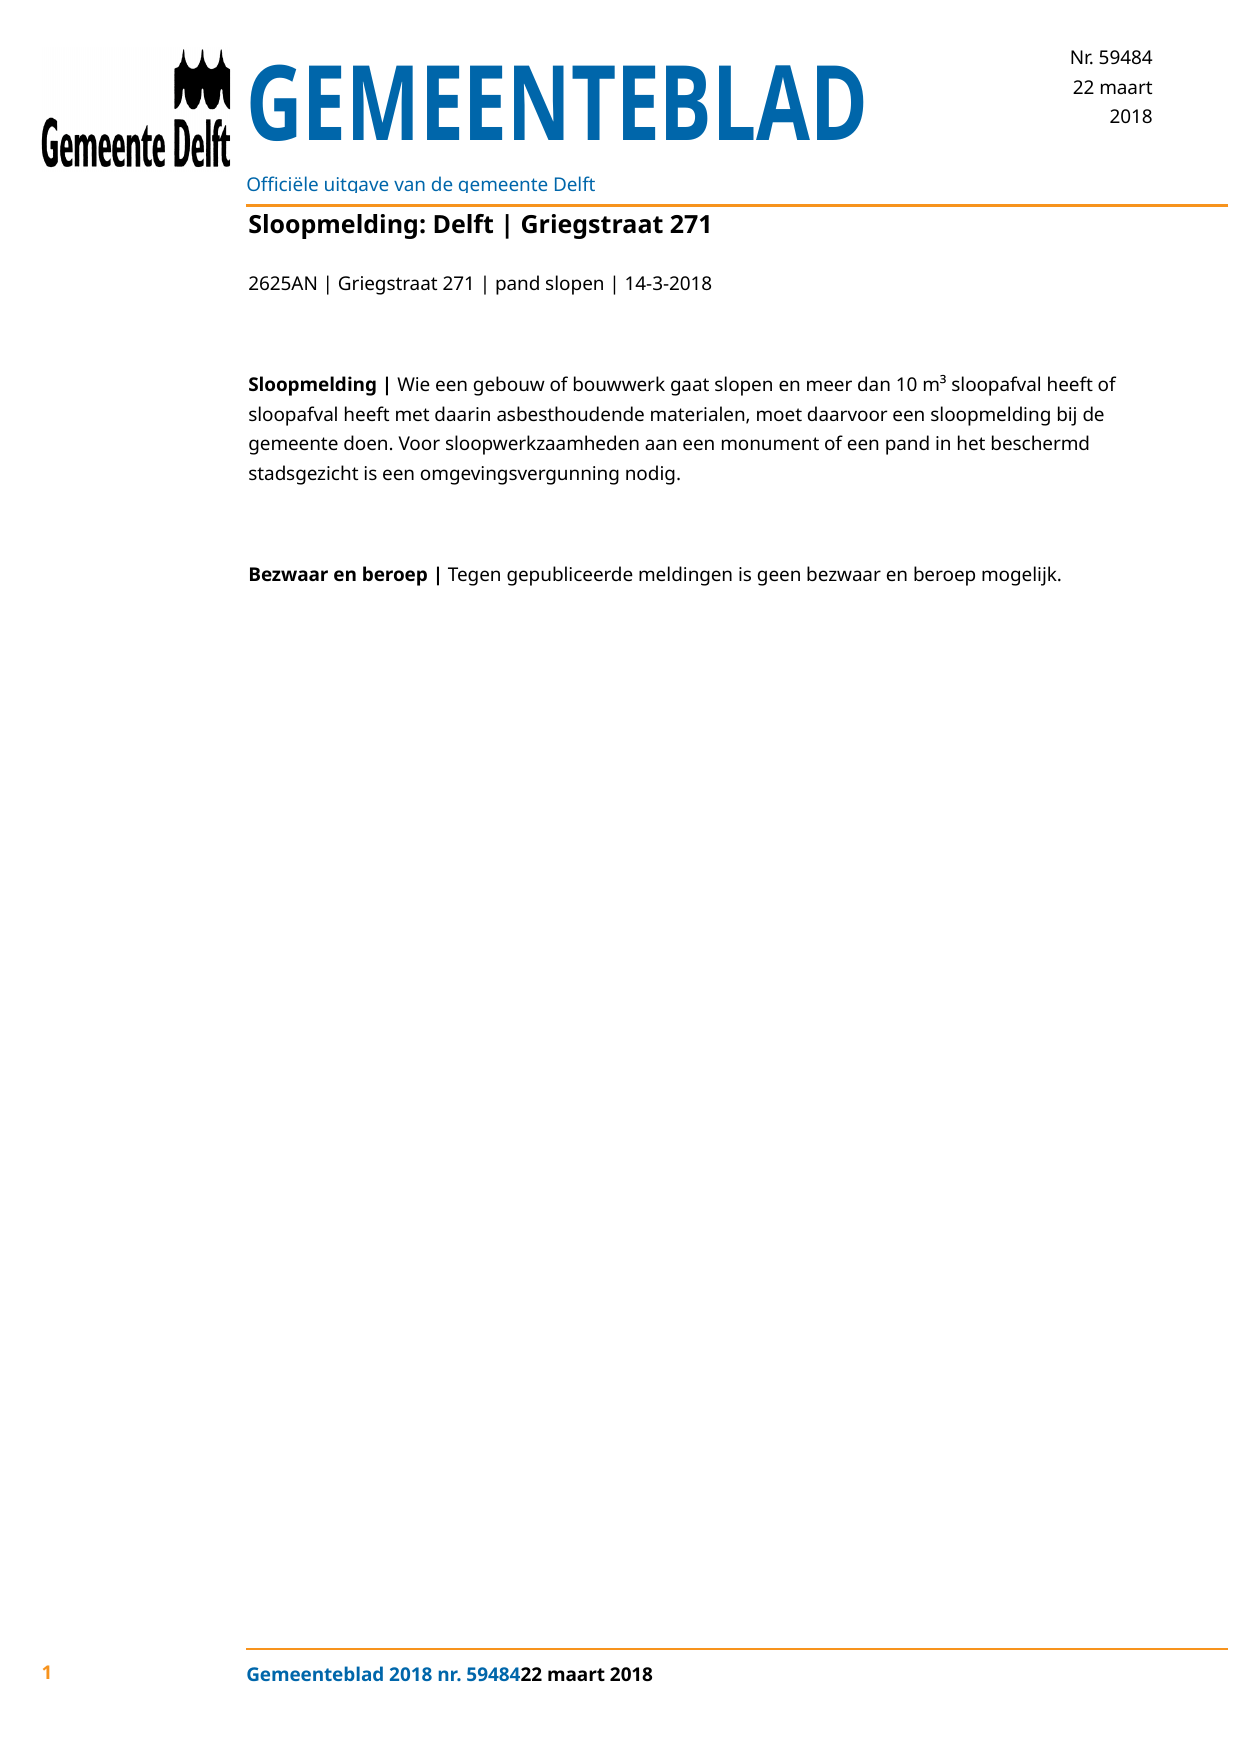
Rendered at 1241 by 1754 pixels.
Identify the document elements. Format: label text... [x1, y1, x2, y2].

text 2625AN | Griegstraat 271 | pand slopen | 14-3-2018 [248, 270, 1152, 296]
text Sloopmelding: Delft | Griegstraat 271 [248, 207, 1152, 241]
text Sloopmelding | Wie een gebouw of bouwwerk gaat slopen en meer dan 10 m³ sloopafval heeft of sloopafval heeft met daarin asbesthoudende materialen, moet daarvoor een sloopmelding bij de gemeente doen. Voor sloopwerkzaamheden aan een monument of een pand in het beschermd stadsgezicht is een omgevingsvergunning nodig. [248, 371, 1152, 486]
text Bezwaar en beroep | Tegen gepubliceerde meldingen is geen bezwaar en beroep mogelijk. [248, 561, 1152, 586]
picture [41, 47, 231, 172]
